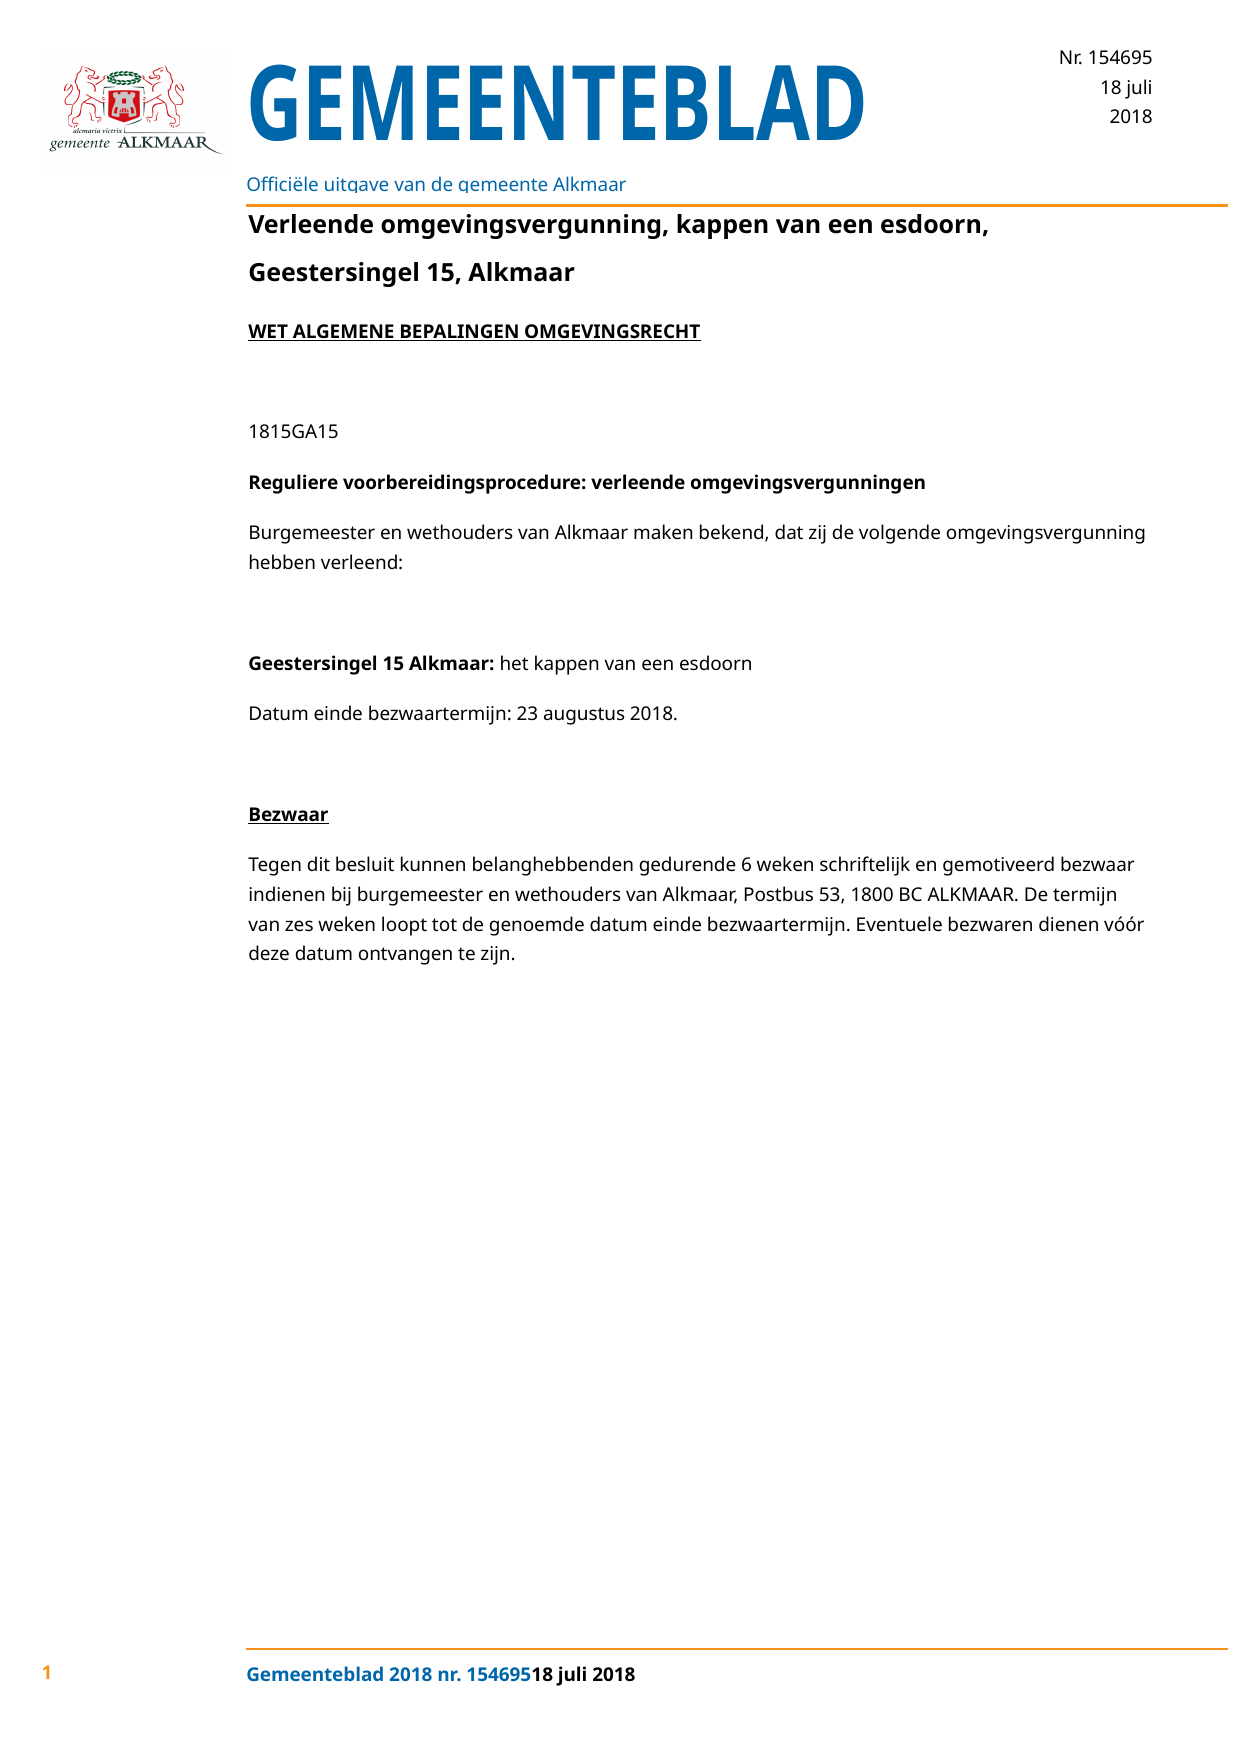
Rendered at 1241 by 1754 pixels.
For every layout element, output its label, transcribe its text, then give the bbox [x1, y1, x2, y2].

text Bezwaar [248, 801, 1152, 827]
picture [41, 47, 231, 172]
text Datum einde bezwaartermijn: 23 augustus 2018. [248, 700, 1152, 726]
text Burgemeester en wethouders van Alkmaar maken bekend, dat zij de volgende omgevingsvergunning hebben verleend: [248, 519, 1152, 575]
text Verleende omgevingsvergunning, kappen van een esdoorn, Geestersingel 15, Alkmaar [248, 207, 1152, 288]
text Tegen dit besluit kunnen belanghebbenden gedurende 6 weken schriftelijk en gemotiveerd bezwaar indienen bij burgemeester en wethouders van Alkmaar, Postbus 53, 1800 BC ALKMAAR. De termijn van zes weken loopt tot de genoemde datum einde bezwaartermijn. Eventuele bezwaren dienen vóór deze datum ontvangen te zijn. [248, 852, 1152, 966]
text Geestersingel 15 Alkmaar: het kappen van een esdoorn [248, 650, 1152, 676]
text WET ALGEMENE BEPALINGEN OMGEVINGSRECHT [248, 318, 1152, 344]
text Reguliere voorbereidingsprocedure: verleende omgevingsvergunningen [248, 469, 1152, 495]
text 1815GA15 [248, 419, 1152, 444]
